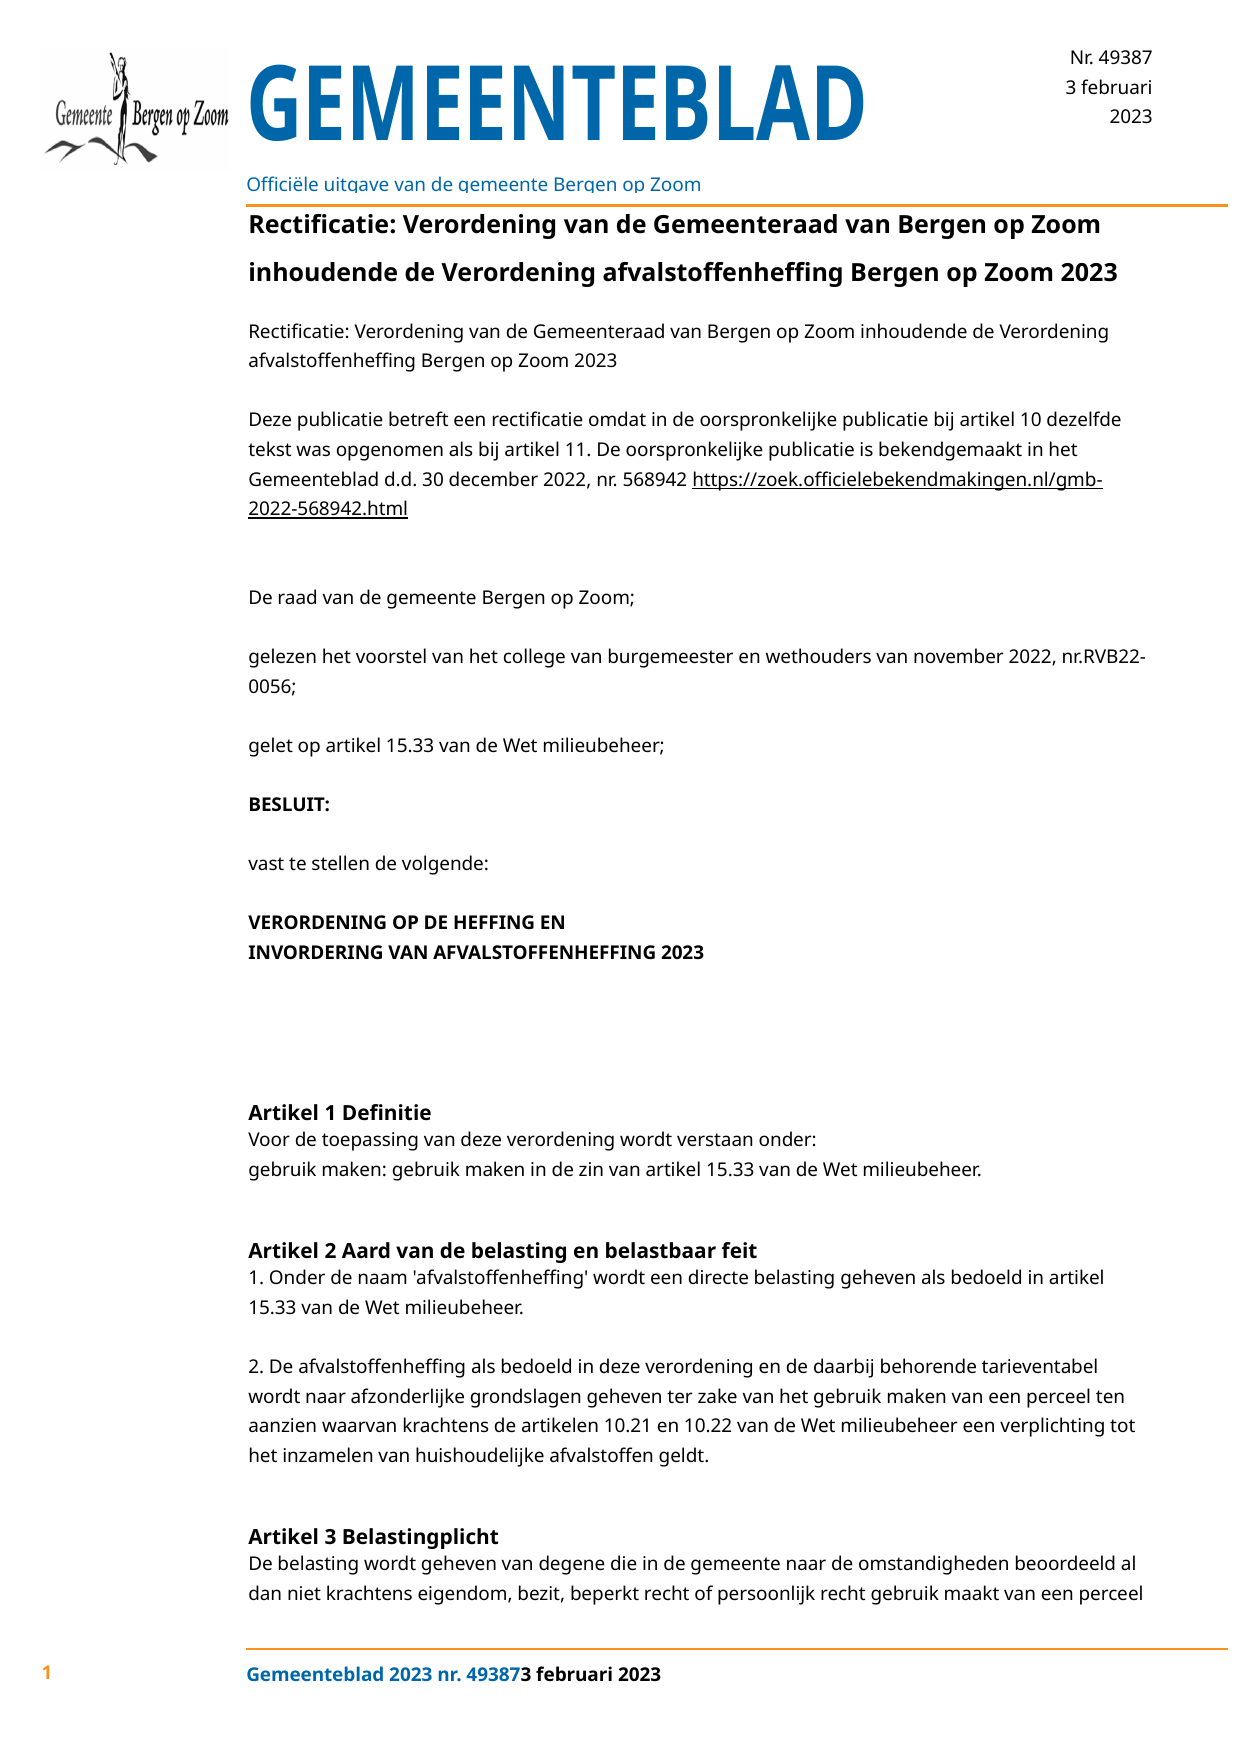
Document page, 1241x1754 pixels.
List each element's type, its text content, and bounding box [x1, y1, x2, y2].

text Deze publicatie betreft een rectificatie omdat in de oorspronkelijke publicatie bij artikel 10 dezelfde tekst was opgenomen als bij artikel 11. De oorspronkelijke publicatie is bekendgemaakt in het Gemeenteblad d.d. 30 december 2022, nr. 568942 https://zoek.officielebekendmakingen.nl/gmb-2022-568942.html [248, 407, 1152, 521]
text Artikel 3 Belastingplicht [248, 1522, 1152, 1550]
text Rectificatie: Verordening van de Gemeenteraad van Bergen op Zoom inhoudende de Verordening afvalstoffenheffing Bergen op Zoom 2023 [248, 207, 1152, 288]
text vast te stellen de volgende: [248, 850, 1152, 876]
text Voor de toepassing van deze verordening wordt verstaan onder: [248, 1126, 1152, 1152]
text Rectificatie: Verordening van de Gemeenteraad van Bergen op Zoom inhoudende de Verordening afvalstoffenheffing Bergen op Zoom 2023 [248, 318, 1152, 373]
text Artikel 1 Definitie [248, 1098, 1152, 1126]
text gebruik maken: gebruik maken in de zin van artikel 15.33 van de Wet milieubeheer. [248, 1156, 1152, 1182]
text gelezen het voorstel van het college van burgemeester en wethouders van november 2022, nr.RVB22-0056; [248, 643, 1152, 699]
picture [41, 47, 231, 172]
text gelet op artikel 15.33 van de Wet milieubeheer; [248, 732, 1152, 758]
text VERORDENING OP DE HEFFING EN [248, 909, 1152, 935]
text BESLUIT: [248, 791, 1152, 817]
text 1. Onder de naam 'afvalstoffenheffing' wordt een directe belasting geheven als bedoeld in artikel 15.33 van de Wet milieubeheer. [248, 1264, 1152, 1320]
text INVORDERING VAN AFVALSTOFFENHEFFING 2023 [248, 939, 1152, 965]
text De raad van de gemeente Bergen op Zoom; [248, 584, 1152, 610]
text Artikel 2 Aard van de belasting en belastbaar feit [248, 1236, 1152, 1264]
text De belasting wordt geheven van degene die in de gemeente naar de omstandigheden beoordeeld al dan niet krachtens eigendom, bezit, beperkt recht of persoonlijk recht gebruik maakt van een perceel [248, 1550, 1152, 1606]
text 2. De afvalstoffenheffing als bedoeld in deze verordening en de daarbij behorende tarieventabel wordt naar afzonderlijke grondslagen geheven ter zake van het gebruik maken van een perceel ten aanzien waarvan krachtens de artikelen 10.21 en 10.22 van de Wet milieubeheer een verplichting tot het inzamelen van huishoudelijke afvalstoffen geldt. [248, 1353, 1152, 1468]
